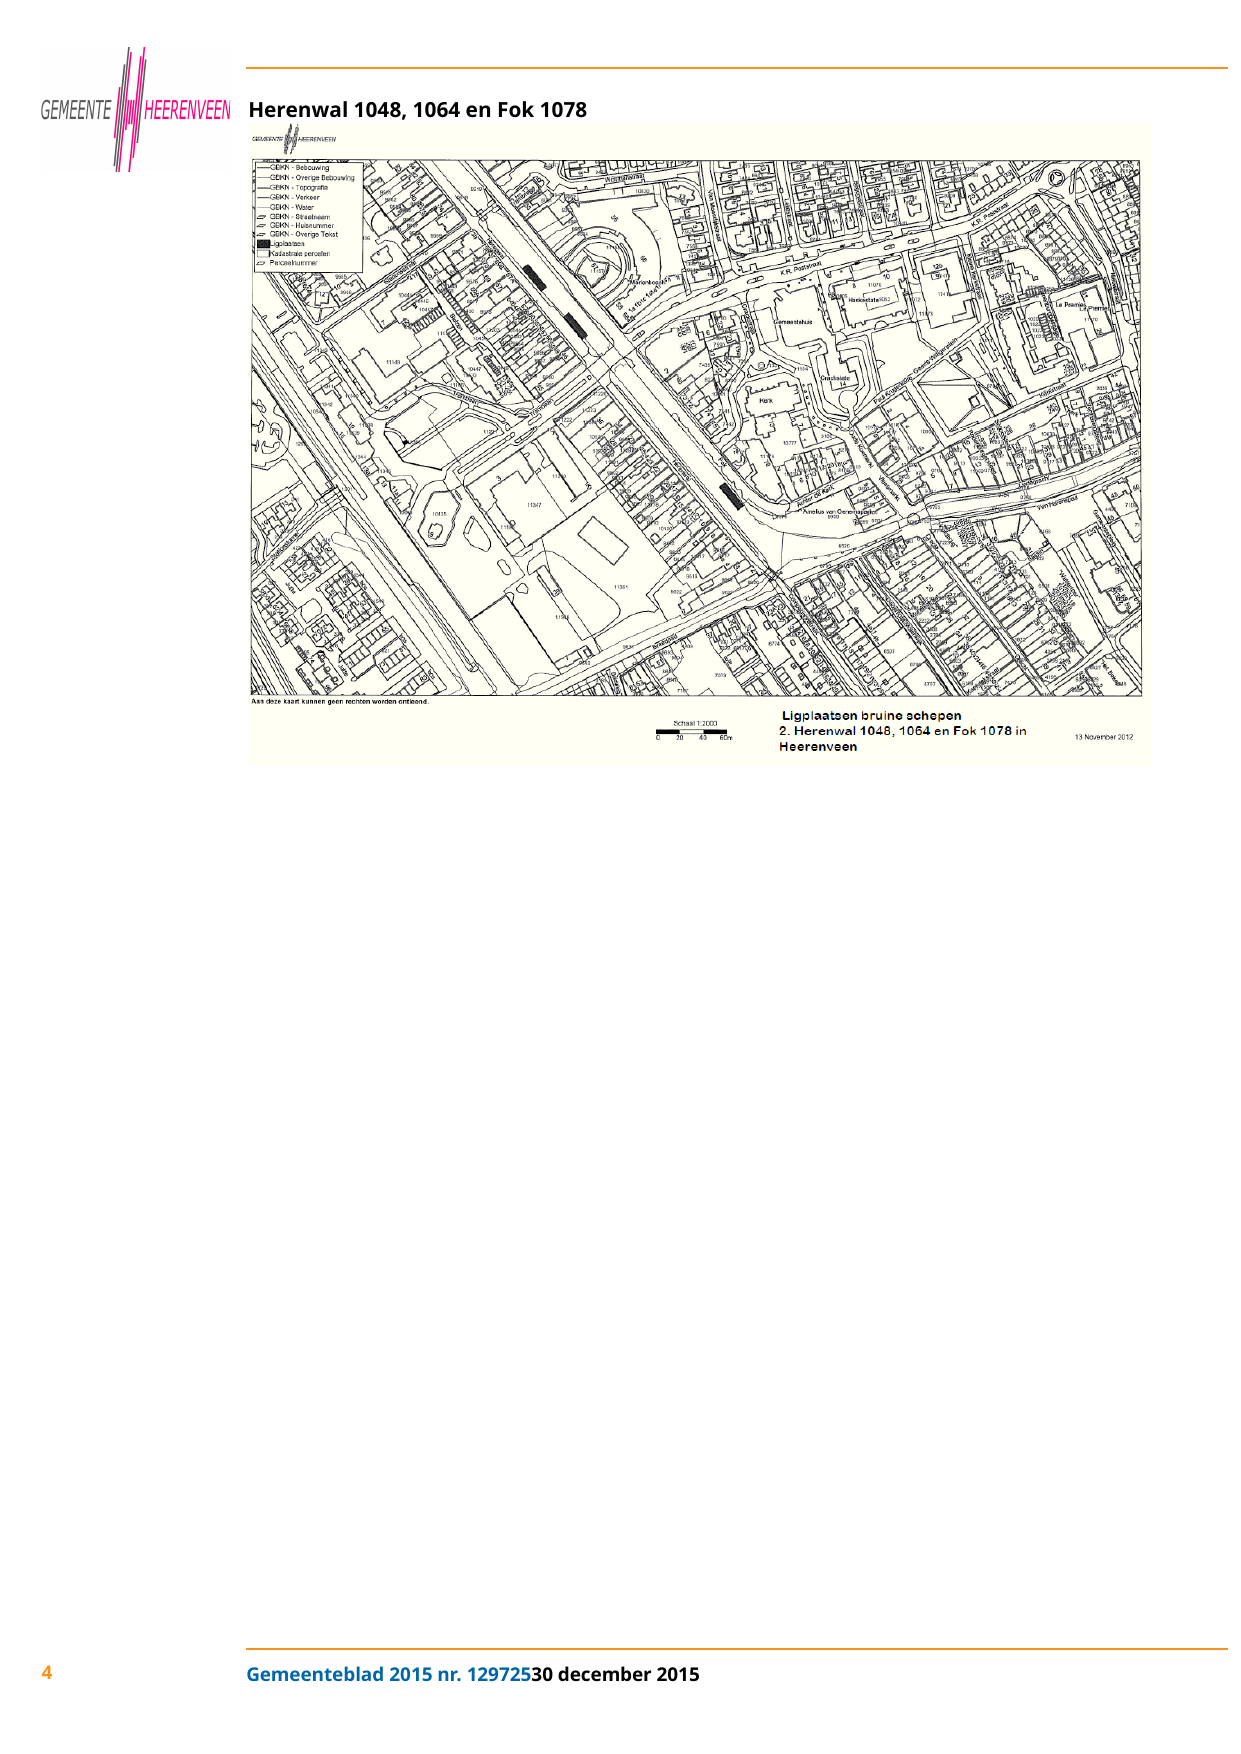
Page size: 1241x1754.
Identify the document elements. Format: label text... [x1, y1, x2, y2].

picture [248, 123, 1152, 766]
text Herenwal 1048, 1064 en Fok 1078 [248, 95, 1152, 123]
picture [41, 47, 231, 172]
